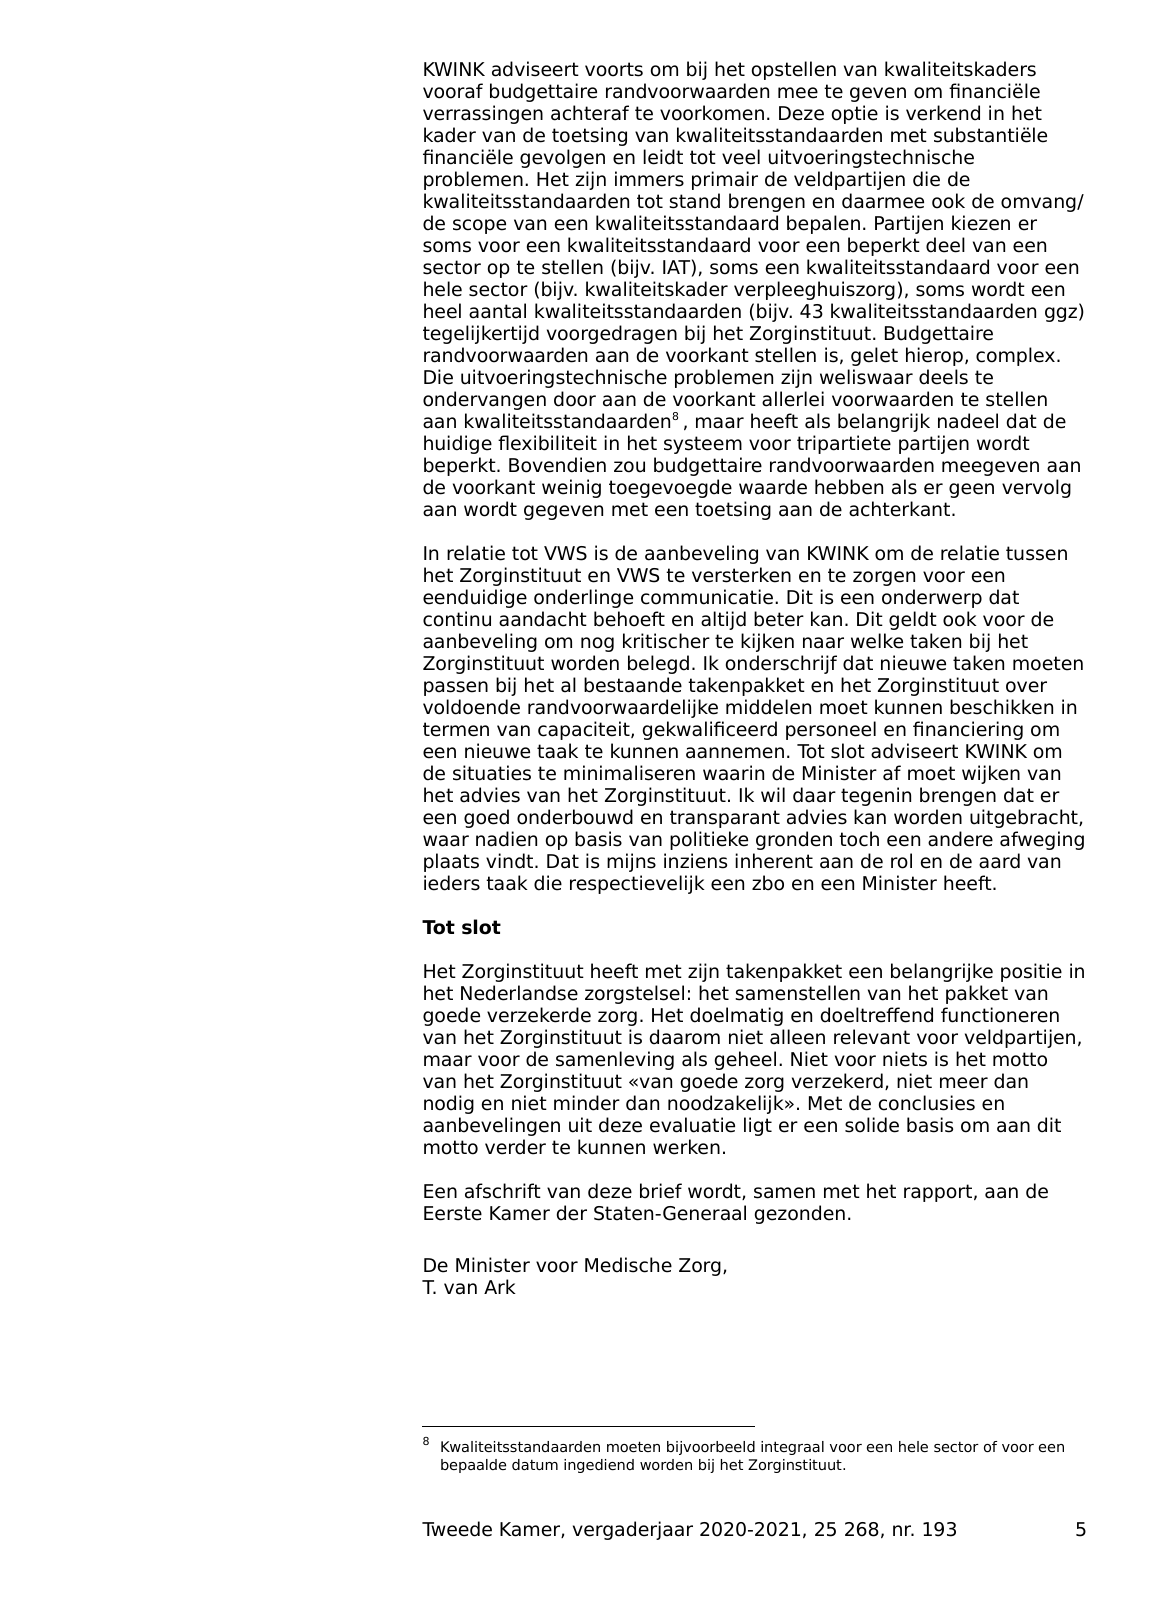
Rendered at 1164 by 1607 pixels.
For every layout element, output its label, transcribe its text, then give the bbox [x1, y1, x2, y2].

text KWINK adviseert voorts om bij het opstellen van kwaliteitskaders vooraf budgettaire randvoorwaarden mee te geven om financiële verrassingen achteraf te voorkomen. Deze optie is verkend in het kader van de toetsing van kwaliteitsstandaarden met substantiële financiële gevolgen en leidt tot veel uitvoeringstechnische problemen. Het zijn immers primair de veldpartijen die de kwaliteitsstandaarden tot stand brengen en daarmee ook de omvang/ de scope van een kwaliteitsstandaard bepalen. Partijen kiezen er soms voor een kwaliteitsstandaard voor een beperkt deel van een sector op te stellen (bijv. IAT), soms een kwaliteitsstandaard voor een hele sector (bijv. kwaliteitskader verpleeghuiszorg), soms wordt een heel aantal kwaliteitsstandaarden (bijv. 43 kwaliteitsstandaarden ggz) tegelijkertijd voorgedragen bij het Zorginstituut. Budgettaire randvoorwaarden aan de voorkant stellen is, gelet hierop, complex. Die uitvoeringstechnische problemen zijn weliswaar deels te ondervangen door aan de voorkant allerlei voorwaarden te stellen aan kwaliteitsstandaarden, maar heeft als belangrijk nadeel dat de huidige flexibiliteit in het systeem voor tripartiete partijen wordt beperkt. Bovendien zou budgettaire randvoorwaarden meegeven aan de voorkant weinig toegevoegde waarde hebben als er geen vervolg aan wordt gegeven met een toetsing aan de achterkant. [422, 59, 1087, 521]
subtitle Tot slot [422, 917, 1087, 939]
text Het Zorginstituut heeft met zijn takenpakket een belangrijke positie in het Nederlandse zorgstelsel: het samenstellen van het pakket van goede verzekerde zorg. Het doelmatig en doeltreffend functioneren van het Zorginstituut is daarom niet alleen relevant voor veldpartijen, maar voor de samenleving als geheel. Niet voor niets is het motto van het Zorginstituut «van goede zorg verzekerd, niet meer dan nodig en niet minder dan noodzakelijk». Met de conclusies en aanbevelingen uit deze evaluatie ligt er een solide basis om aan dit motto verder te kunnen werken. [422, 961, 1087, 1159]
text Een afschrift van deze brief wordt, samen met het rapport, aan de Eerste Kamer der Staten-Generaal gezonden. [422, 1181, 1087, 1225]
text De Minister voor Medische Zorg, T. van Ark [422, 1255, 1087, 1299]
text In relatie tot VWS is de aanbeveling van KWINK om de relatie tussen het Zorginstituut en VWS te versterken en te zorgen voor een eenduidige onderlinge communicatie. Dit is een onderwerp dat continu aandacht behoeft en altijd beter kan. Dit geldt ook voor de aanbeveling om nog kritischer te kijken naar welke taken bij het Zorginstituut worden belegd. Ik onderschrijf dat nieuwe taken moeten passen bij het al bestaande takenpakket en het Zorginstituut over voldoende randvoorwaardelijke middelen moet kunnen beschikken in termen van capaciteit, gekwalificeerd personeel en financiering om een nieuwe taak te kunnen aannemen. Tot slot adviseert KWINK om de situaties te minimaliseren waarin de Minister af moet wijken van het advies van het Zorginstituut. Ik wil daar tegenin brengen dat er een goed onderbouwd en transparant advies kan worden uitgebracht, waar nadien op basis van politieke gronden toch een andere afweging plaats vindt. Dat is mijns inziens inherent aan de rol en de aard van ieders taak die respectievelijk een zbo en een Minister heeft. [422, 543, 1087, 894]
text Kwaliteitsstandaarden moeten bijvoorbeeld integraal voor een hele sector of voor een bepaalde datum ingediend worden bij het Zorginstituut. [422, 1435, 1087, 1474]
